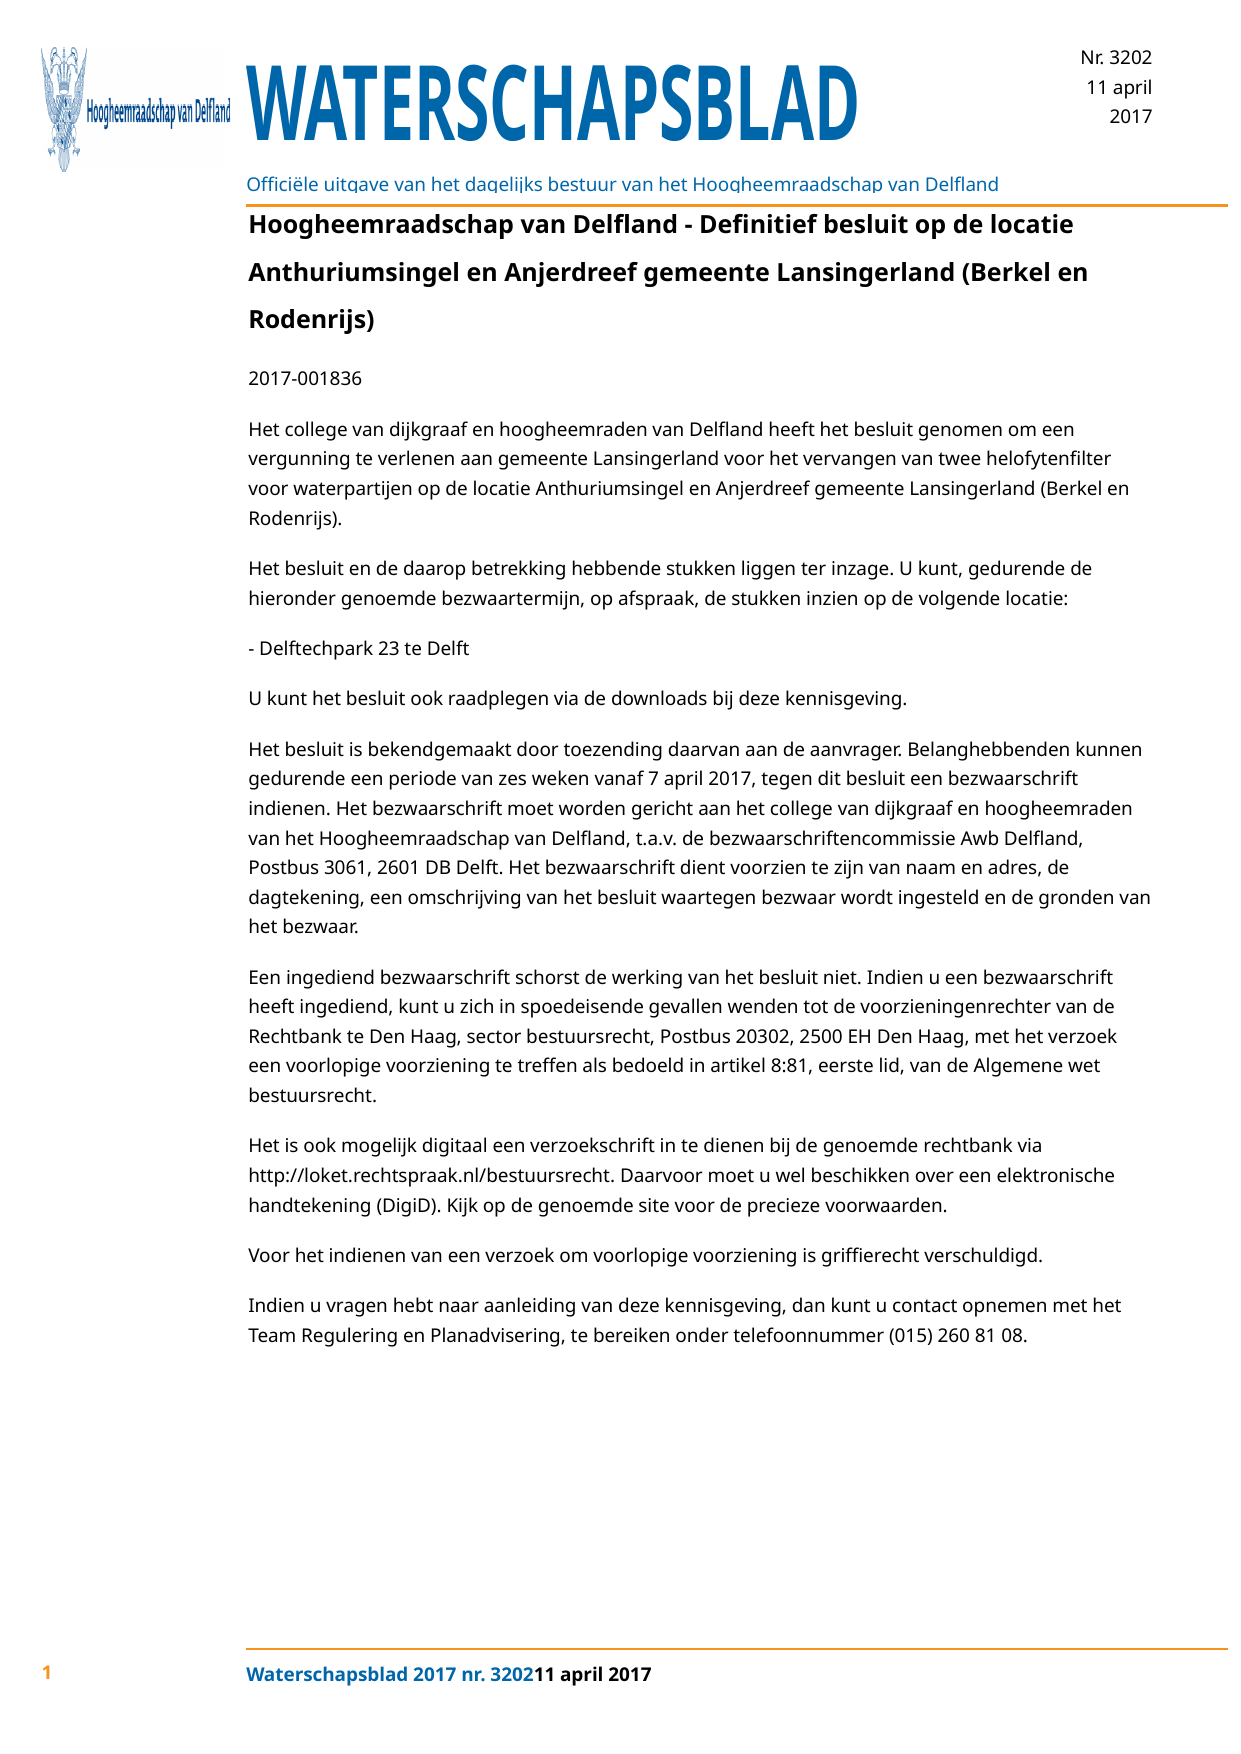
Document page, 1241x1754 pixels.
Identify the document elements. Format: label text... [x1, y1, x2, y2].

text Hoogheemraadschap van Delfland - Definitief besluit op de locatie Anthuriumsingel en Anjerdreef gemeente Lansingerland (Berkel en Rodenrijs) [248, 207, 1152, 336]
text U kunt het besluit ook raadplegen via de downloads bij deze kennisgeving. [248, 686, 1152, 711]
text Voor het indienen van een verzoek om voorlopige voorziening is griffierecht verschuldigd. [248, 1242, 1152, 1268]
text Het besluit en de daarop betrekking hebbende stukken liggen ter inzage. U kunt, gedurende de hieronder genoemde bezwaartermijn, op afspraak, de stukken inzien op de volgende locatie: [248, 555, 1152, 610]
text Een ingediend bezwaarschrift schorst de werking van het besluit niet. Indien u een bezwaarschrift heeft ingediend, kunt u zich in spoedeisende gevallen wenden tot de voorzieningenrechter van de Rechtbank te Den Haag, sector bestuursrecht, Postbus 20302, 2500 EH Den Haag, met het verzoek een voorlopige voorziening te treffen als bedoeld in artikel 8:81, eerste lid, van de Algemene wet bestuursrecht. [248, 964, 1152, 1108]
text Het college van dijkgraaf en hoogheemraden van Delfland heeft het besluit genomen om een vergunning te verlenen aan gemeente Lansingerland voor het vervangen van twee helofytenfilter voor waterpartijen op de locatie Anthuriumsingel en Anjerdreef gemeente Lansingerland (Berkel en Rodenrijs). [248, 416, 1152, 530]
text Indien u vragen hebt naar aanleiding van deze kennisgeving, dan kunt u contact opnemen met het Team Regulering en Planadvisering, te bereiken onder telefoonnummer (015) 260 81 08. [248, 1293, 1152, 1348]
text - Delftechpark 23 te Delft [248, 635, 1152, 661]
text Het is ook mogelijk digitaal een verzoekschrift in te dienen bij de genoemde rechtbank via http://loket.rechtspraak.nl/bestuursrecht. Daarvoor moet u wel beschikken over een elektronische handtekening (DigiD). Kijk op de genoemde site voor de precieze voorwaarden. [248, 1133, 1152, 1217]
text Het besluit is bekendgemaakt door toezending daarvan aan de aanvrager. Belanghebbenden kunnen gedurende een periode van zes weken vanaf 7 april 2017, tegen dit besluit een bezwaarschrift indienen. Het bezwaarschrift moet worden gericht aan het college van dijkgraaf en hoogheemraden van het Hoogheemraadschap van Delfland, t.a.v. de bezwaarschriftencommissie Awb Delfland, Postbus 3061, 2601 DB Delft. Het bezwaarschrift dient voorzien te zijn van naam en adres, de dagtekening, een omschrijving van het besluit waartegen bezwaar wordt ingesteld en de gronden van het bezwaar. [248, 736, 1152, 939]
text 2017-001836 [248, 366, 1152, 391]
picture [41, 47, 231, 172]
